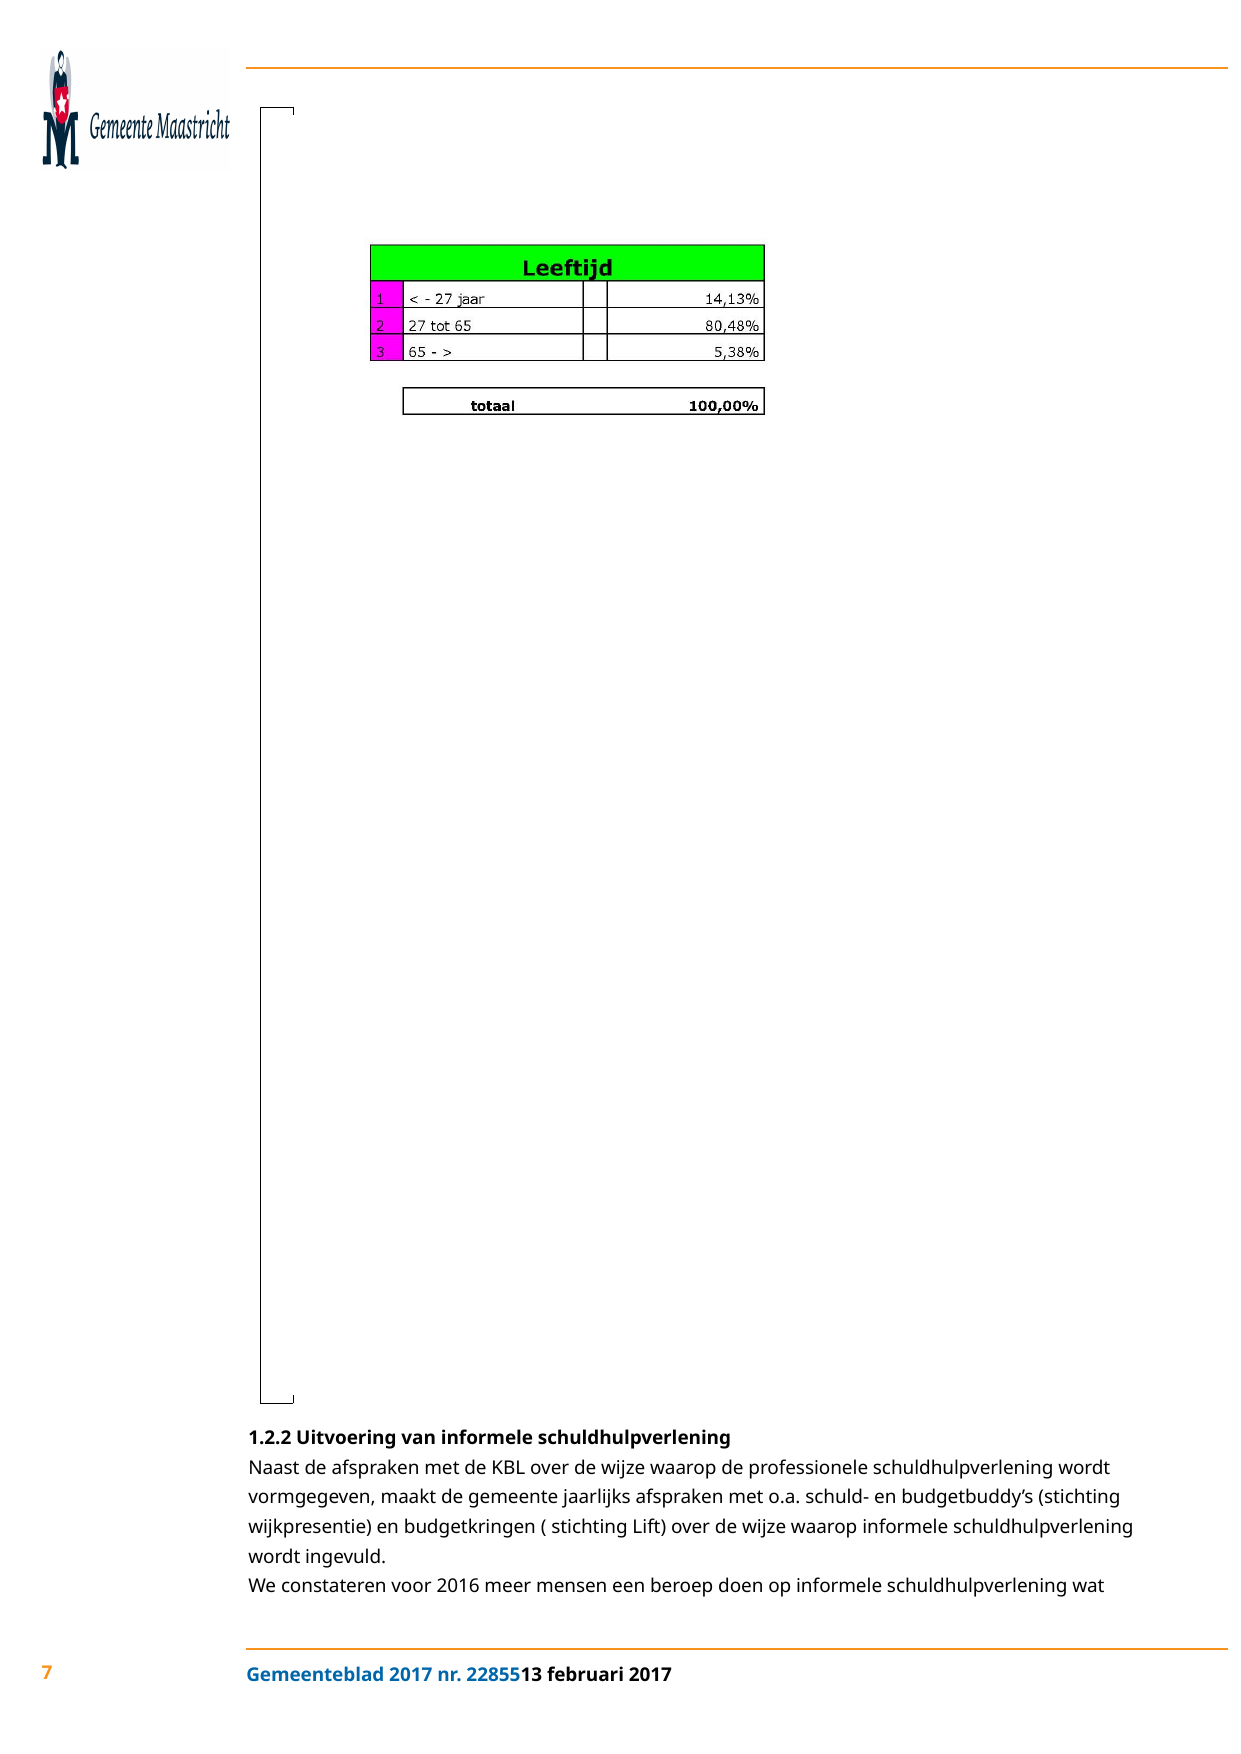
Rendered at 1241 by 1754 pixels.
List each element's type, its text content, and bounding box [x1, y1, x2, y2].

text We constateren voor 2016 meer mensen een beroep doen op informele schuldhulpverlening wat [248, 1572, 1152, 1598]
text Naast de afspraken met de KBL over de wijze waarop de professionele schuldhulpverlening wordt vormgegeven, maakt de gemeente jaarlijks afspraken met o.a. schuld- en budgetbuddy’s (stichting wijkpresentie) en budgetkringen ( stichting Lift) over de wijze waarop informele schuldhulpverlening wordt ingevuld. [248, 1454, 1152, 1569]
picture [41, 47, 231, 172]
picture [268, 115, 1173, 1395]
text 1.2.2 Uitvoering van informele schuldhulpverlening [248, 1424, 1152, 1450]
